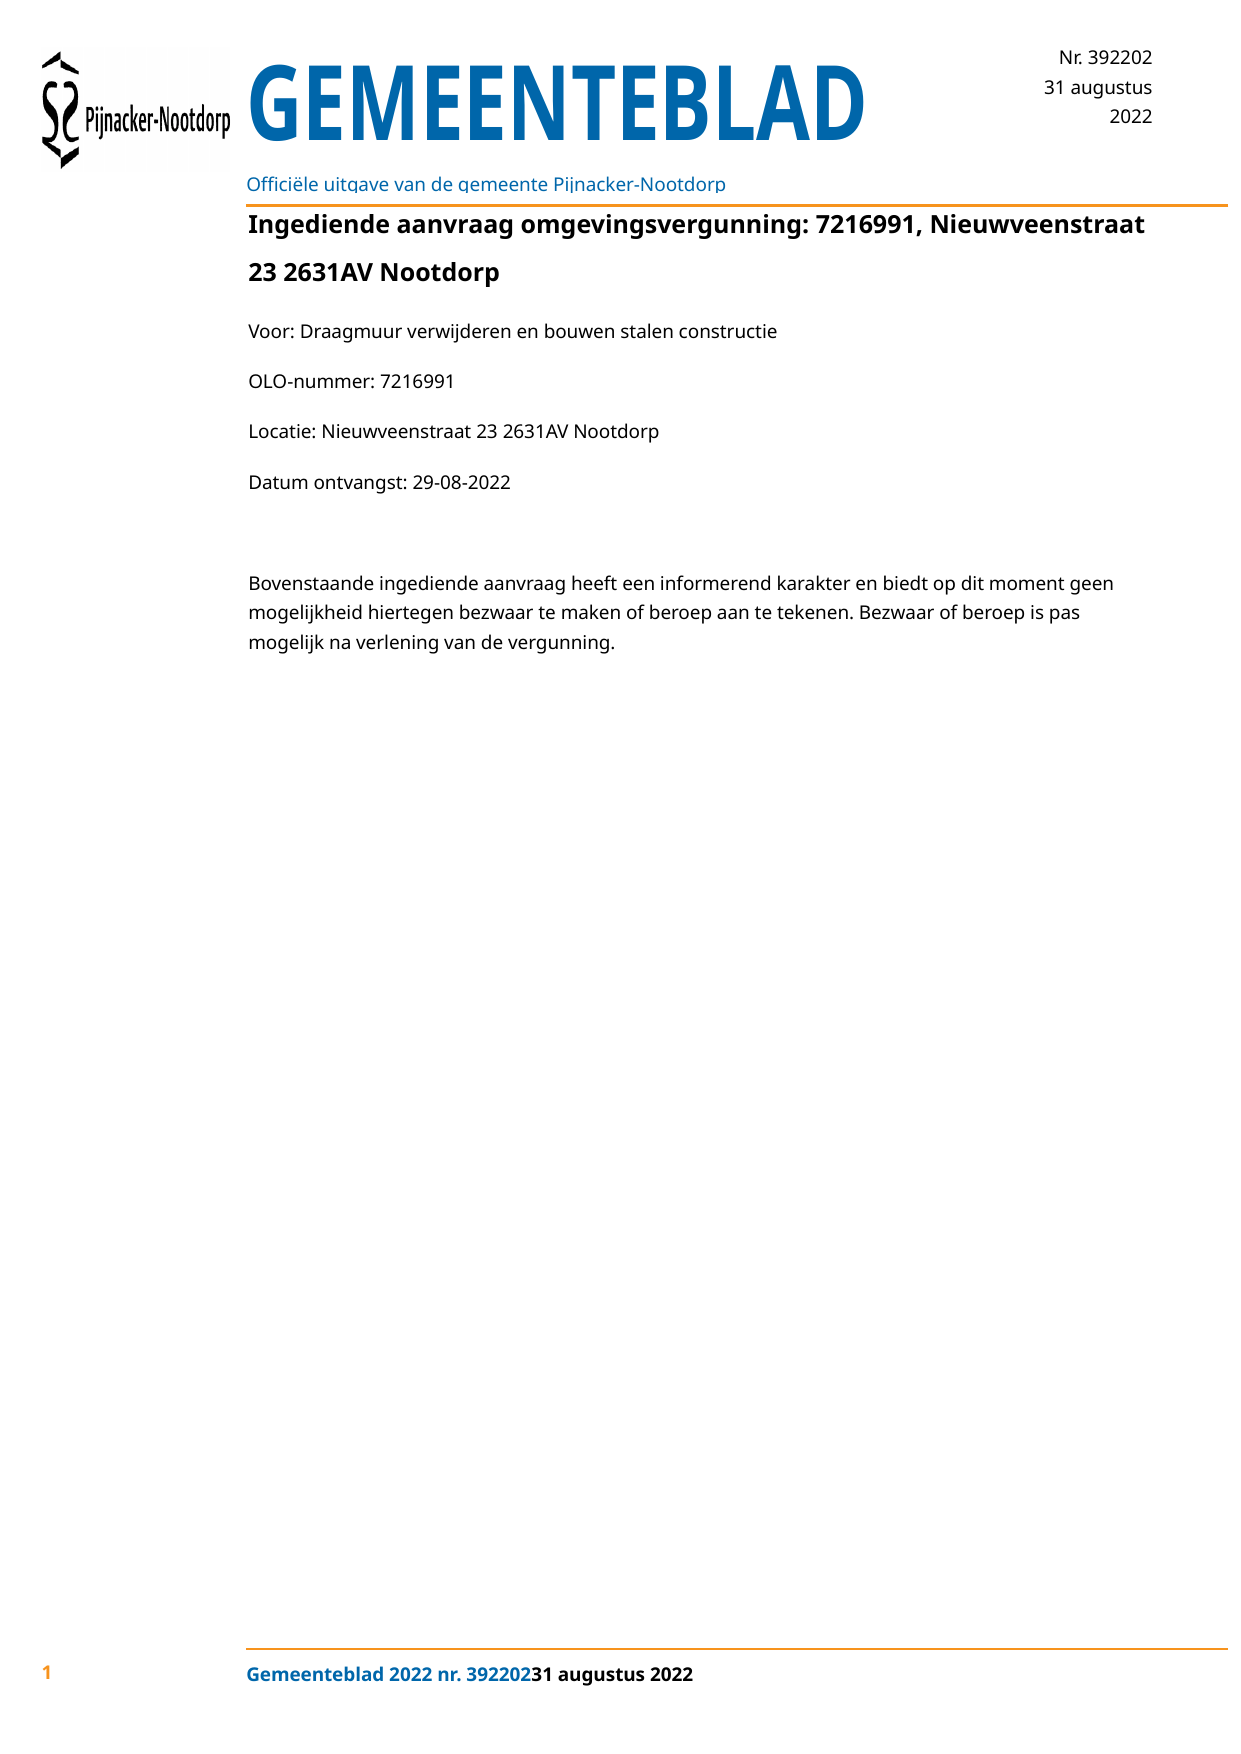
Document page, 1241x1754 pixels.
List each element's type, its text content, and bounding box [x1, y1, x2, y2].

text OLO-nummer: 7216991 [248, 368, 1152, 394]
picture [41, 47, 231, 172]
text Bovenstaande ingediende aanvraag heeft een informerend karakter en biedt op dit moment geen mogelijkheid hiertegen bezwaar te maken of beroep aan te tekenen. Bezwaar of beroep is pas mogelijk na verlening van de vergunning. [248, 570, 1152, 655]
text Voor: Draagmuur verwijderen en bouwen stalen constructie [248, 318, 1152, 344]
text Locatie: Nieuwveenstraat 23 2631AV Nootdorp [248, 419, 1152, 444]
text Ingediende aanvraag omgevingsvergunning: 7216991, Nieuwveenstraat 23 2631AV Nootdorp [248, 207, 1152, 288]
text Datum ontvangst: 29-08-2022 [248, 469, 1152, 495]
